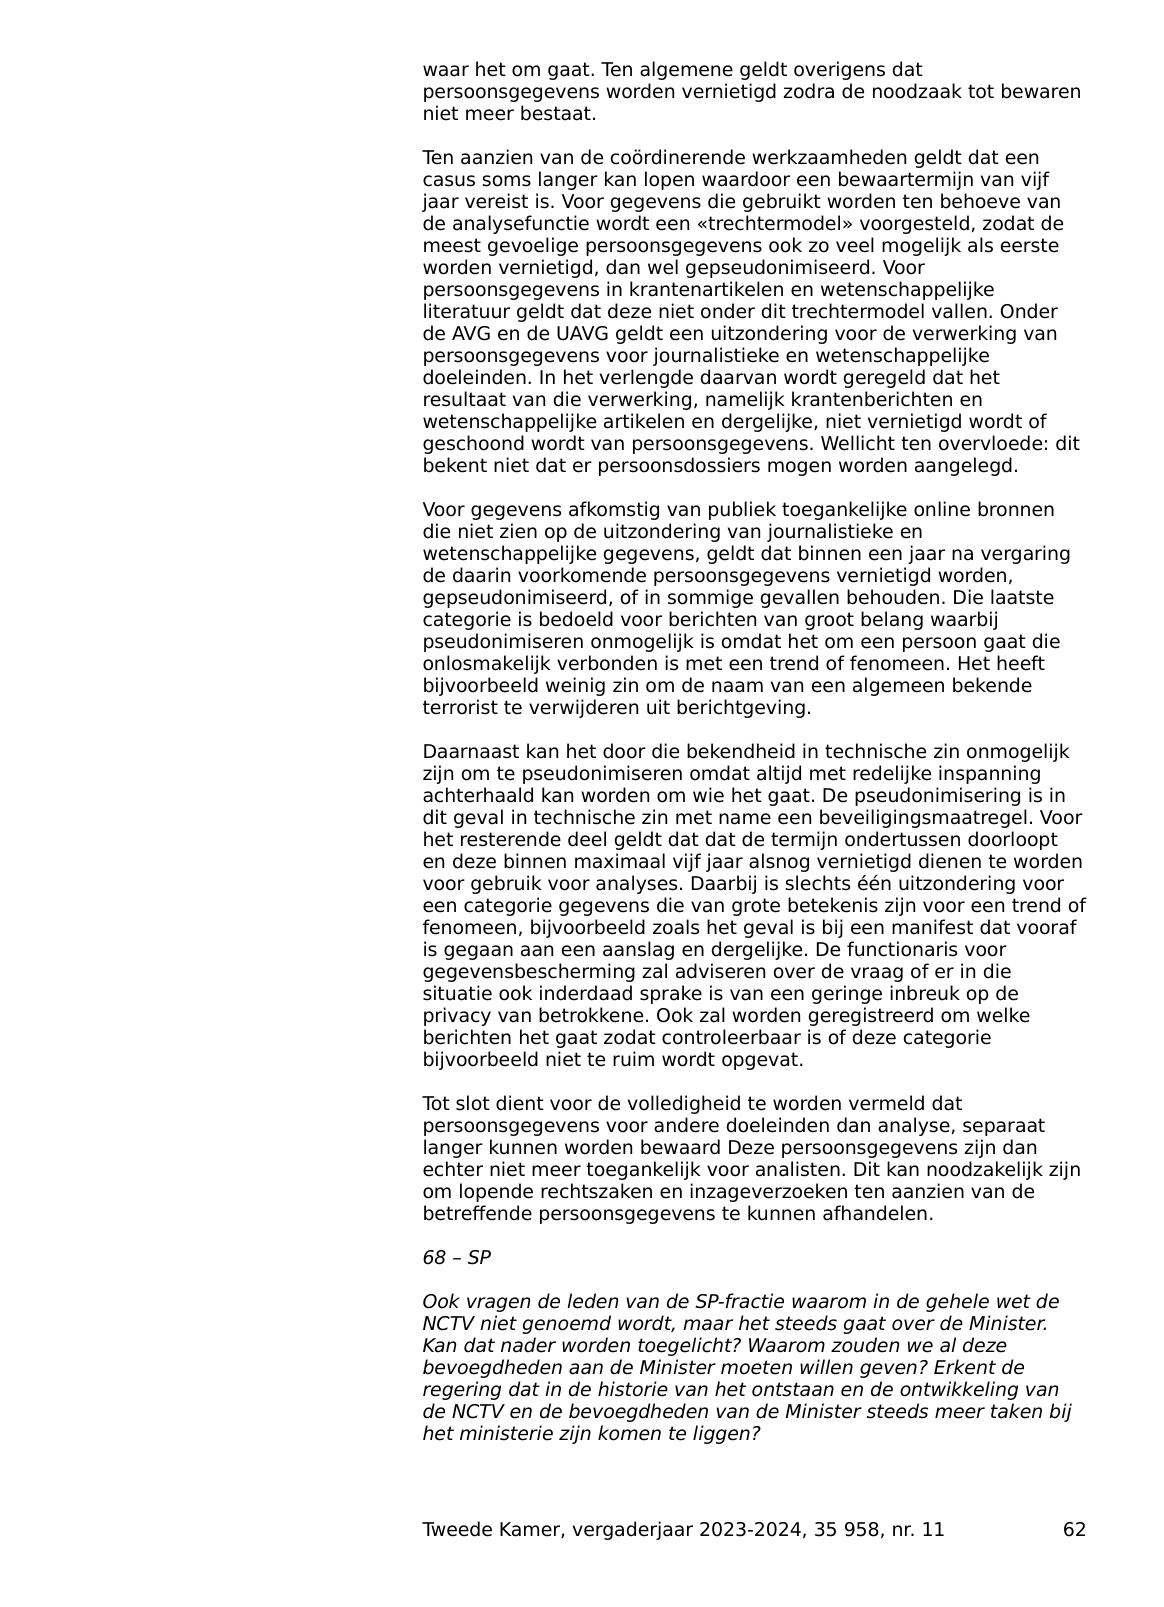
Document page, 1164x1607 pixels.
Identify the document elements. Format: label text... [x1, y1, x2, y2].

text Ten aanzien van de coördinerende werkzaamheden geldt dat een casus soms langer kan lopen waardoor een bewaartermijn van vijf jaar vereist is. Voor gegevens die gebruikt worden ten behoeve van de analysefunctie wordt een «trechtermodel» voorgesteld, zodat de meest gevoelige persoonsgegevens ook zo veel mogelijk als eerste worden vernietigd, dan wel gepseudonimiseerd. Voor persoonsgegevens in krantenartikelen en wetenschappelijke literatuur geldt dat deze niet onder dit trechtermodel vallen. Onder de AVG en de UAVG geldt een uitzondering voor de verwerking van persoonsgegevens voor journalistieke en wetenschappelijke doeleinden. In het verlengde daarvan wordt geregeld dat het resultaat van die verwerking, namelijk krantenberichten en wetenschappelijke artikelen en dergelijke, niet vernietigd wordt of geschoond wordt van persoonsgegevens. Wellicht ten overvloede: dit bekent niet dat er persoonsdossiers mogen worden aangelegd. [422, 147, 1087, 477]
text Tot slot dient voor de volledigheid te worden vermeld dat persoonsgegevens voor andere doeleinden dan analyse, separaat langer kunnen worden bewaard Deze persoonsgegevens zijn dan echter niet meer toegankelijk voor analisten. Dit kan noodzakelijk zijn om lopende rechtszaken en inzageverzoeken ten aanzien van de betreffende persoonsgegevens te kunnen afhandelen. [422, 1093, 1087, 1225]
text Ook vragen de leden van de SP-fractie waarom in de gehele wet de NCTV niet genoemd wordt, maar het steeds gaat over de Minister. Kan dat nader worden toegelicht? Waarom zouden we al deze bevoegdheden aan de Minister moeten willen geven? Erkent de regering dat in de historie van het ontstaan en de ontwikkeling van de NCTV en de bevoegdheden van de Minister steeds meer taken bij het ministerie zijn komen te liggen? [422, 1291, 1087, 1445]
subtitle 68 – SP [422, 1247, 1087, 1269]
text waar het om gaat. Ten algemene geldt overigens dat persoonsgegevens worden vernietigd zodra de noodzaak tot bewaren niet meer bestaat. [422, 59, 1087, 125]
text Voor gegevens afkomstig van publiek toegankelijke online bronnen die niet zien op de uitzondering van journalistieke en wetenschappelijke gegevens, geldt dat binnen een jaar na vergaring de daarin voorkomende persoonsgegevens vernietigd worden, gepseudonimiseerd, of in sommige gevallen behouden. Die laatste categorie is bedoeld voor berichten van groot belang waarbij pseudonimiseren onmogelijk is omdat het om een persoon gaat die onlosmakelijk verbonden is met een trend of fenomeen. Het heeft bijvoorbeeld weinig zin om de naam van een algemeen bekende terrorist te verwijderen uit berichtgeving. [422, 499, 1087, 719]
text Daarnaast kan het door die bekendheid in technische zin onmogelijk zijn om te pseudonimiseren omdat altijd met redelijke inspanning achterhaald kan worden om wie het gaat. De pseudonimisering is in dit geval in technische zin met name een beveiligingsmaatregel. Voor het resterende deel geldt dat dat de termijn ondertussen doorloopt en deze binnen maximaal vijf jaar alsnog vernietigd dienen te worden voor gebruik voor analyses. Daarbij is slechts één uitzondering voor een categorie gegevens die van grote betekenis zijn voor een trend of fenomeen, bijvoorbeeld zoals het geval is bij een manifest dat vooraf is gegaan aan een aanslag en dergelijke. De functionaris voor gegevensbescherming zal adviseren over de vraag of er in die situatie ook inderdaad sprake is van een geringe inbreuk op de privacy van betrokkene. Ook zal worden geregistreerd om welke berichten het gaat zodat controleerbaar is of deze categorie bijvoorbeeld niet te ruim wordt opgevat. [422, 741, 1087, 1071]
